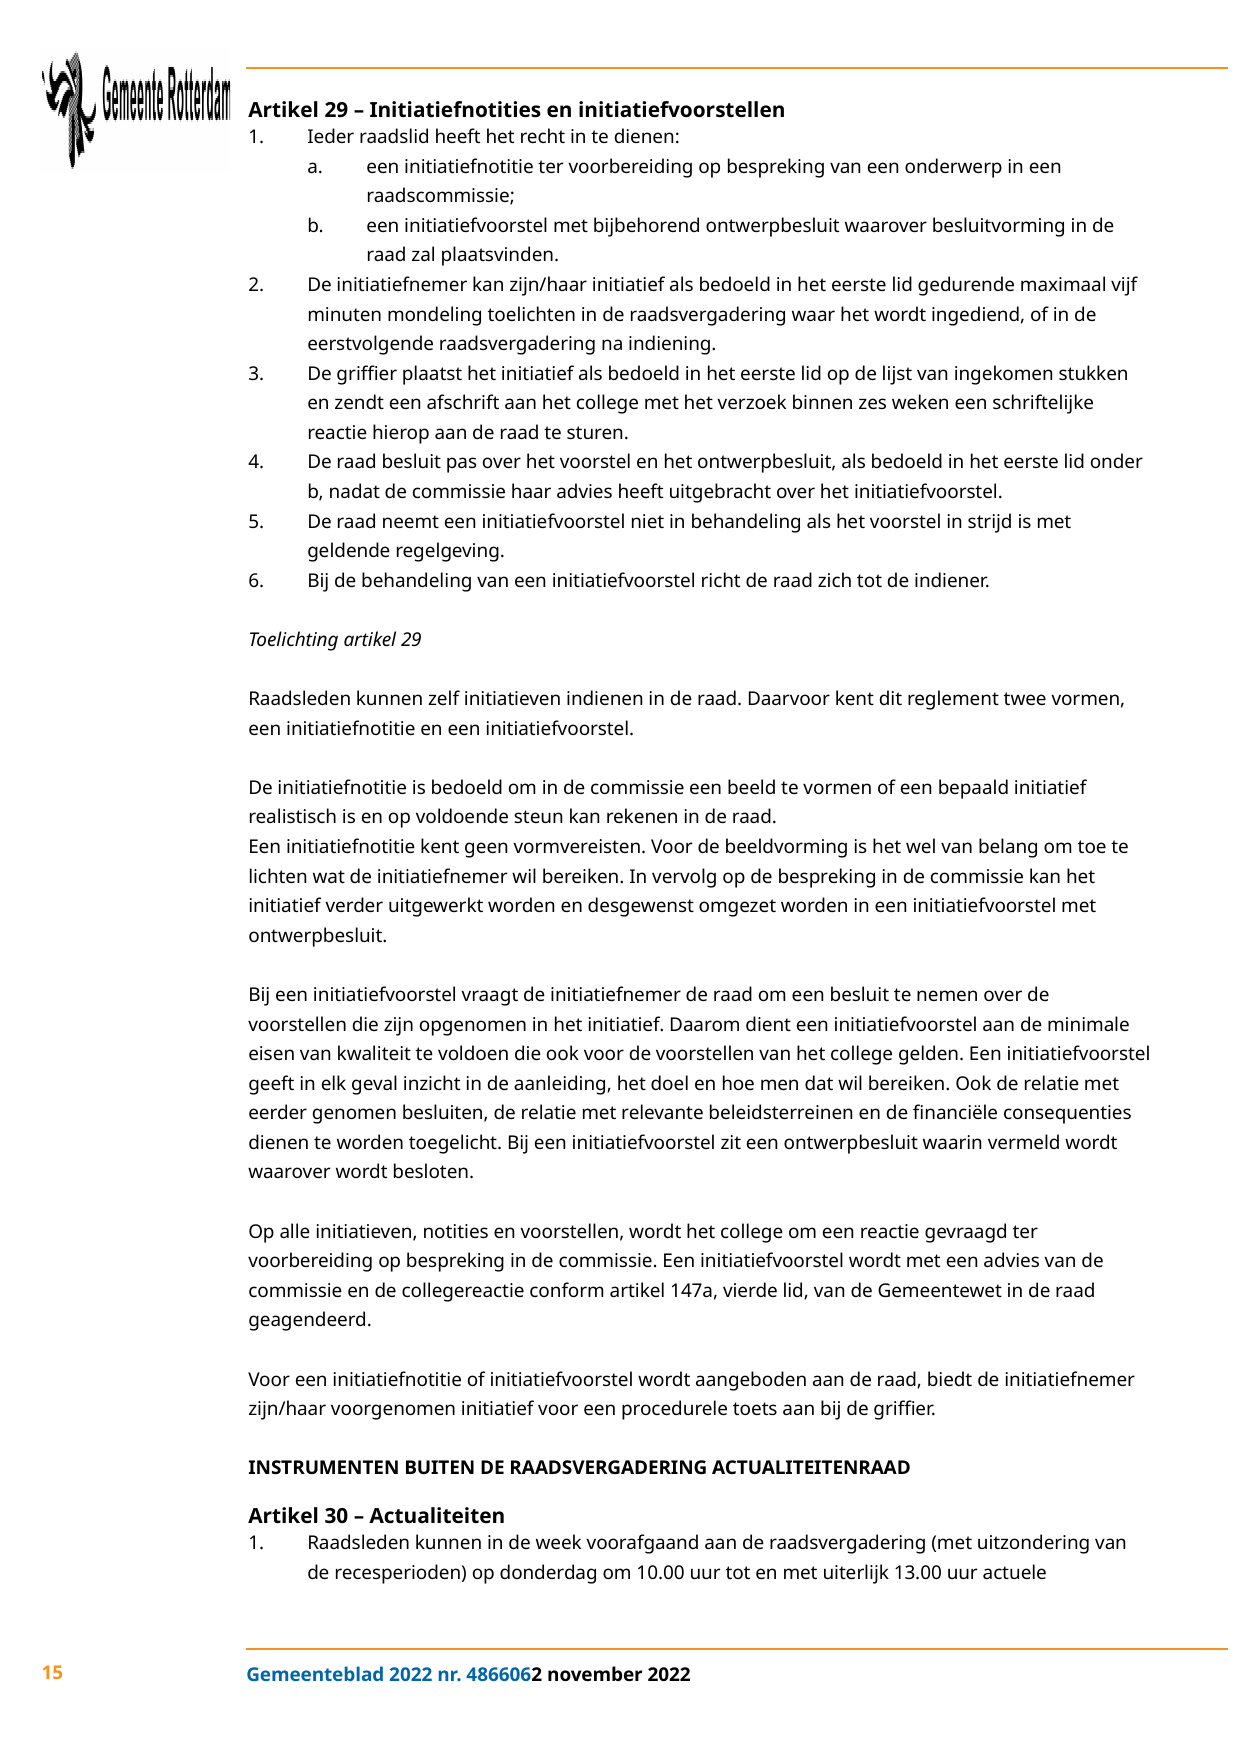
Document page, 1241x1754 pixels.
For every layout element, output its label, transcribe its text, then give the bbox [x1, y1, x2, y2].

list Ieder raadslid heeft het recht in te dienen: [248, 123, 1152, 149]
text Raadsleden kunnen zelf initiatieven indienen in de raad. Daarvoor kent dit reglement twee vormen, een initiatiefnotitie en een initiatiefvoorstel. [248, 685, 1152, 741]
list een initiatiefvoorstel met bijbehorend ontwerpbesluit waarover besluitvorming in de raad zal plaatsvinden. [307, 212, 1152, 267]
text INSTRUMENTEN BUITEN DE RAADSVERGADERING ACTUALITEITENRAAD [248, 1454, 1152, 1480]
list De raad besluit pas over het voorstel en het ontwerpbesluit, als bedoeld in het eerste lid onder b, nadat de commissie haar advies heeft uitgebracht over het initiatiefvoorstel. [248, 449, 1152, 504]
text Voor een initiatiefnotitie of initiatiefvoorstel wordt aangeboden aan de raad, biedt de initiatiefnemer zijn/haar voorgenomen initiatief voor een procedurele toets aan bij de griffier. [248, 1366, 1152, 1421]
text Artikel 29 – Initiatiefnotities en initiatiefvoorstellen [248, 95, 1152, 123]
picture [41, 47, 231, 172]
list De raad neemt een initiatiefvoorstel niet in behandeling als het voorstel in strijd is met geldende regelgeving. [248, 508, 1152, 563]
text Een initiatiefnotitie kent geen vormvereisten. Voor de beeldvorming is het wel van belang om toe te lichten wat de initiatiefnemer wil bereiken. In vervolg op de bespreking in de commissie kan het initiatief verder uitgewerkt worden en desgewenst omgezet worden in een initiatiefvoorstel met ontwerpbesluit. [248, 833, 1152, 948]
text De initiatiefnotitie is bedoeld om in de commissie een beeld te vormen of een bepaald initiatief realistisch is en op voldoende steun kan rekenen in de raad. [248, 774, 1152, 829]
text Toelichting artikel 29 [248, 626, 1152, 652]
text Bij een initiatiefvoorstel vraagt de initiatiefnemer de raad om een besluit te nemen over de voorstellen die zijn opgenomen in het initiatief. Daarom dient een initiatiefvoorstel aan de minimale eisen van kwaliteit te voldoen die ook voor de voorstellen van het college gelden. Een initiatiefvoorstel geeft in elk geval inzicht in de aanleiding, het doel en hoe men dat wil bereiken. Ook de relatie met eerder genomen besluiten, de relatie met relevante beleidsterreinen en de financiële consequenties dienen te worden toegelicht. Bij een initiatiefvoorstel zit een ontwerpbesluit waarin vermeld wordt waarover wordt besloten. [248, 981, 1152, 1184]
list Bij de behandeling van een initiatiefvoorstel richt de raad zich tot de indiener. [248, 567, 1152, 593]
list een initiatiefnotitie ter voorbereiding op bespreking van een onderwerp in een raadscommissie; [307, 153, 1152, 208]
list De griffier plaatst het initiatief als bedoeld in het eerste lid op de lijst van ingekomen stukken en zendt een afschrift aan het college met het verzoek binnen zes weken een schriftelijke reactie hierop aan de raad te sturen. [248, 360, 1152, 445]
list Raadsleden kunnen in de week voorafgaand aan de raadsvergadering (met uitzondering van de recesperioden) op donderdag om 10.00 uur tot en met uiterlijk 13.00 uur actuele [248, 1529, 1152, 1585]
text Op alle initiatieven, notities en voorstellen, wordt het college om een reactie gevraagd ter voorbereiding op bespreking in de commissie. Een initiatiefvoorstel wordt met een advies van de commissie en de collegereactie conform artikel 147a, vierde lid, van de Gemeentewet in de raad geagendeerd. [248, 1218, 1152, 1332]
text Artikel 30 – Actualiteiten [248, 1501, 1152, 1529]
list De initiatiefnemer kan zijn/haar initiatief als bedoeld in het eerste lid gedurende maximaal vijf minuten mondeling toelichten in de raadsvergadering waar het wordt ingediend, of in de eerstvolgende raadsvergadering na indiening. [248, 271, 1152, 356]
